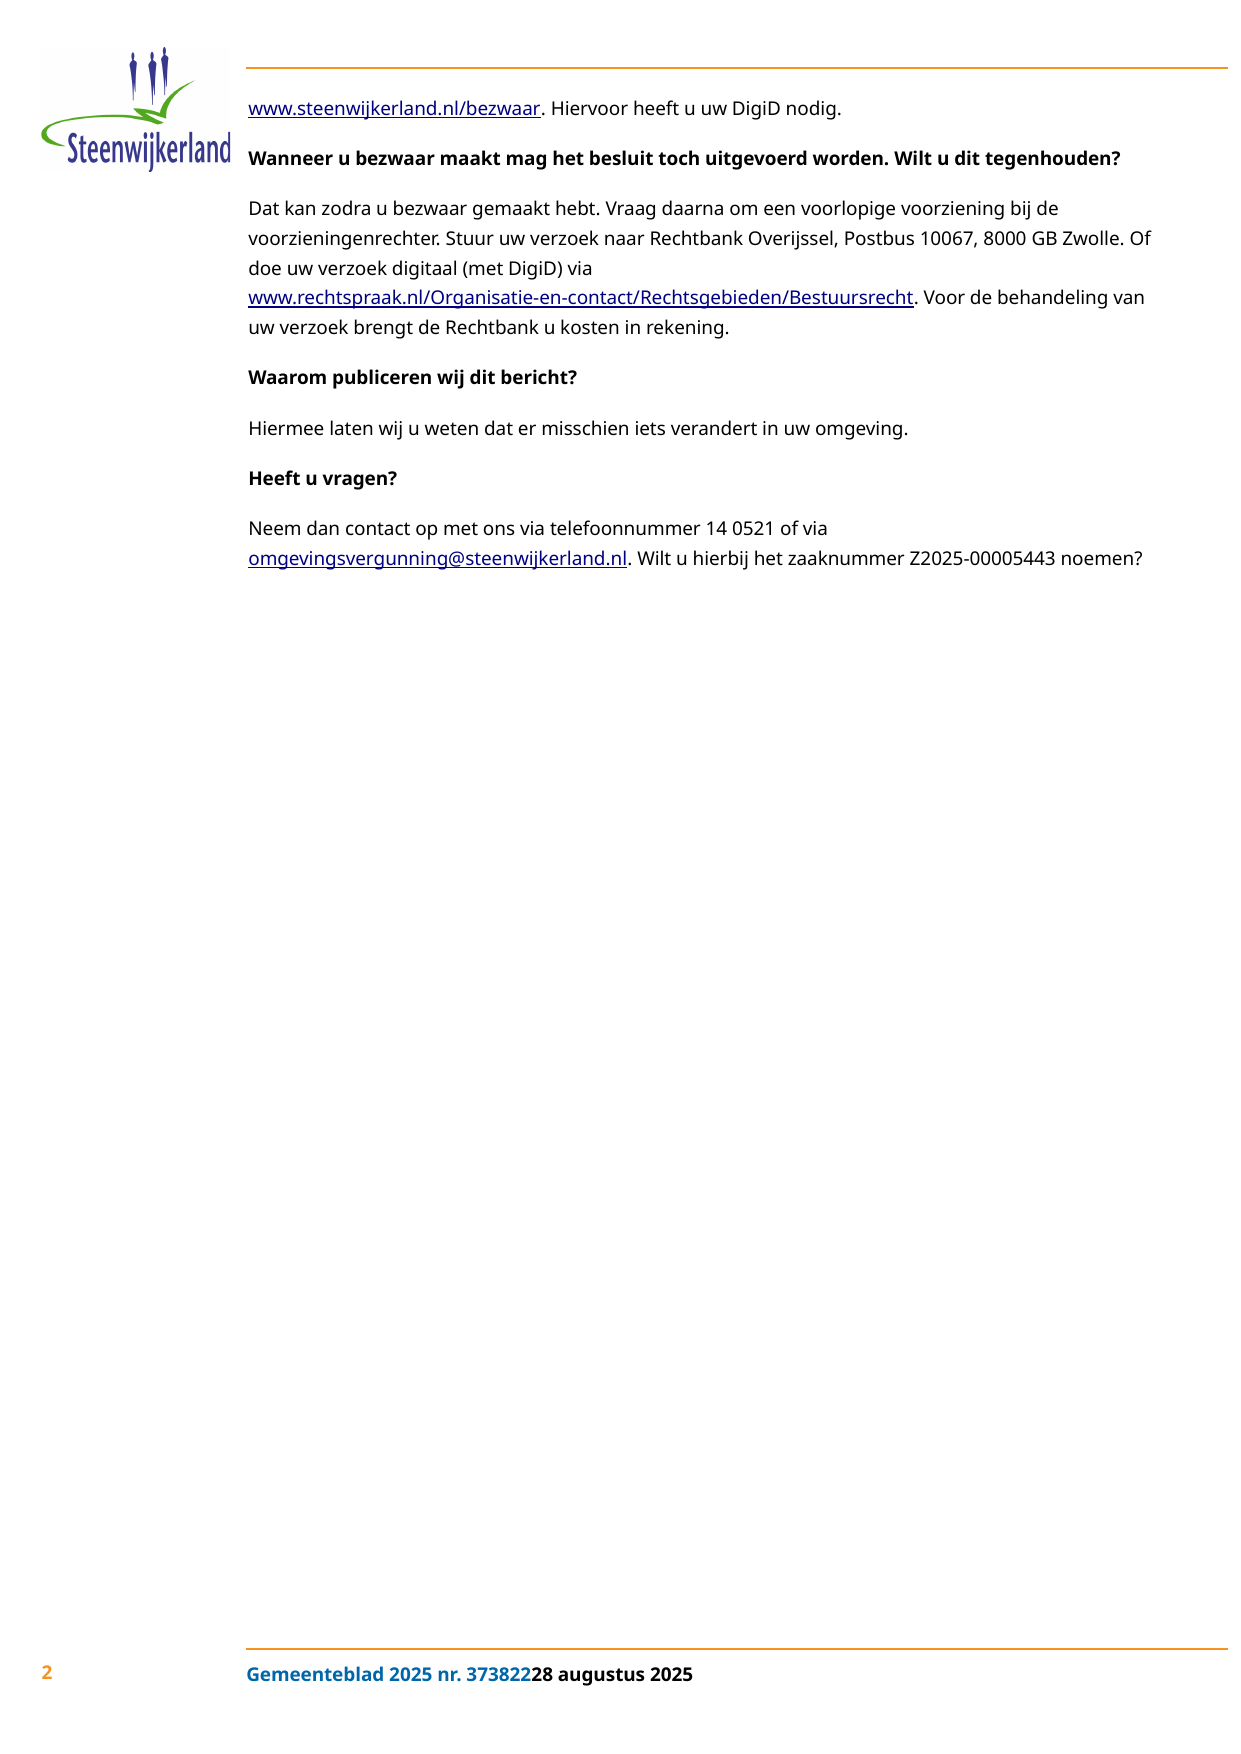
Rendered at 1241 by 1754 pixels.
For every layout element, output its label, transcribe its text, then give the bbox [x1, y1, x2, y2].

text Hiermee laten wij u weten dat er misschien iets verandert in uw omgeving. [248, 415, 1152, 441]
text Waarom publiceren wij dit bericht? [248, 364, 1152, 390]
text Neem dan contact op met ons via telefoonnummer 14 0521 of via omgevingsvergunning@steenwijkerland.nl. Wilt u hierbij het zaaknummer Z2025-00005443 noemen? [248, 516, 1152, 571]
text Wanneer u bezwaar maakt mag het besluit toch uitgevoerd worden. Wilt u dit tegenhouden? [248, 145, 1152, 171]
text Heeft u vragen? [248, 465, 1152, 491]
picture [41, 47, 231, 172]
text www.steenwijkerland.nl/bezwaar. Hiervoor heeft u uw DigiD nodig. [248, 95, 1152, 121]
text Dat kan zodra u bezwaar gemaakt hebt. Vraag daarna om een voorlopige voorziening bij de voorzieningenrechter. Stuur uw verzoek naar Rechtbank Overijssel, Postbus 10067, 8000 GB Zwolle. Of doe uw verzoek digitaal (met DigiD) via www.rechtspraak.nl/Organisatie-en-contact/Rechtsgebieden/Bestuursrecht. Voor de behandeling van uw verzoek brengt de Rechtbank u kosten in rekening. [248, 196, 1152, 340]
